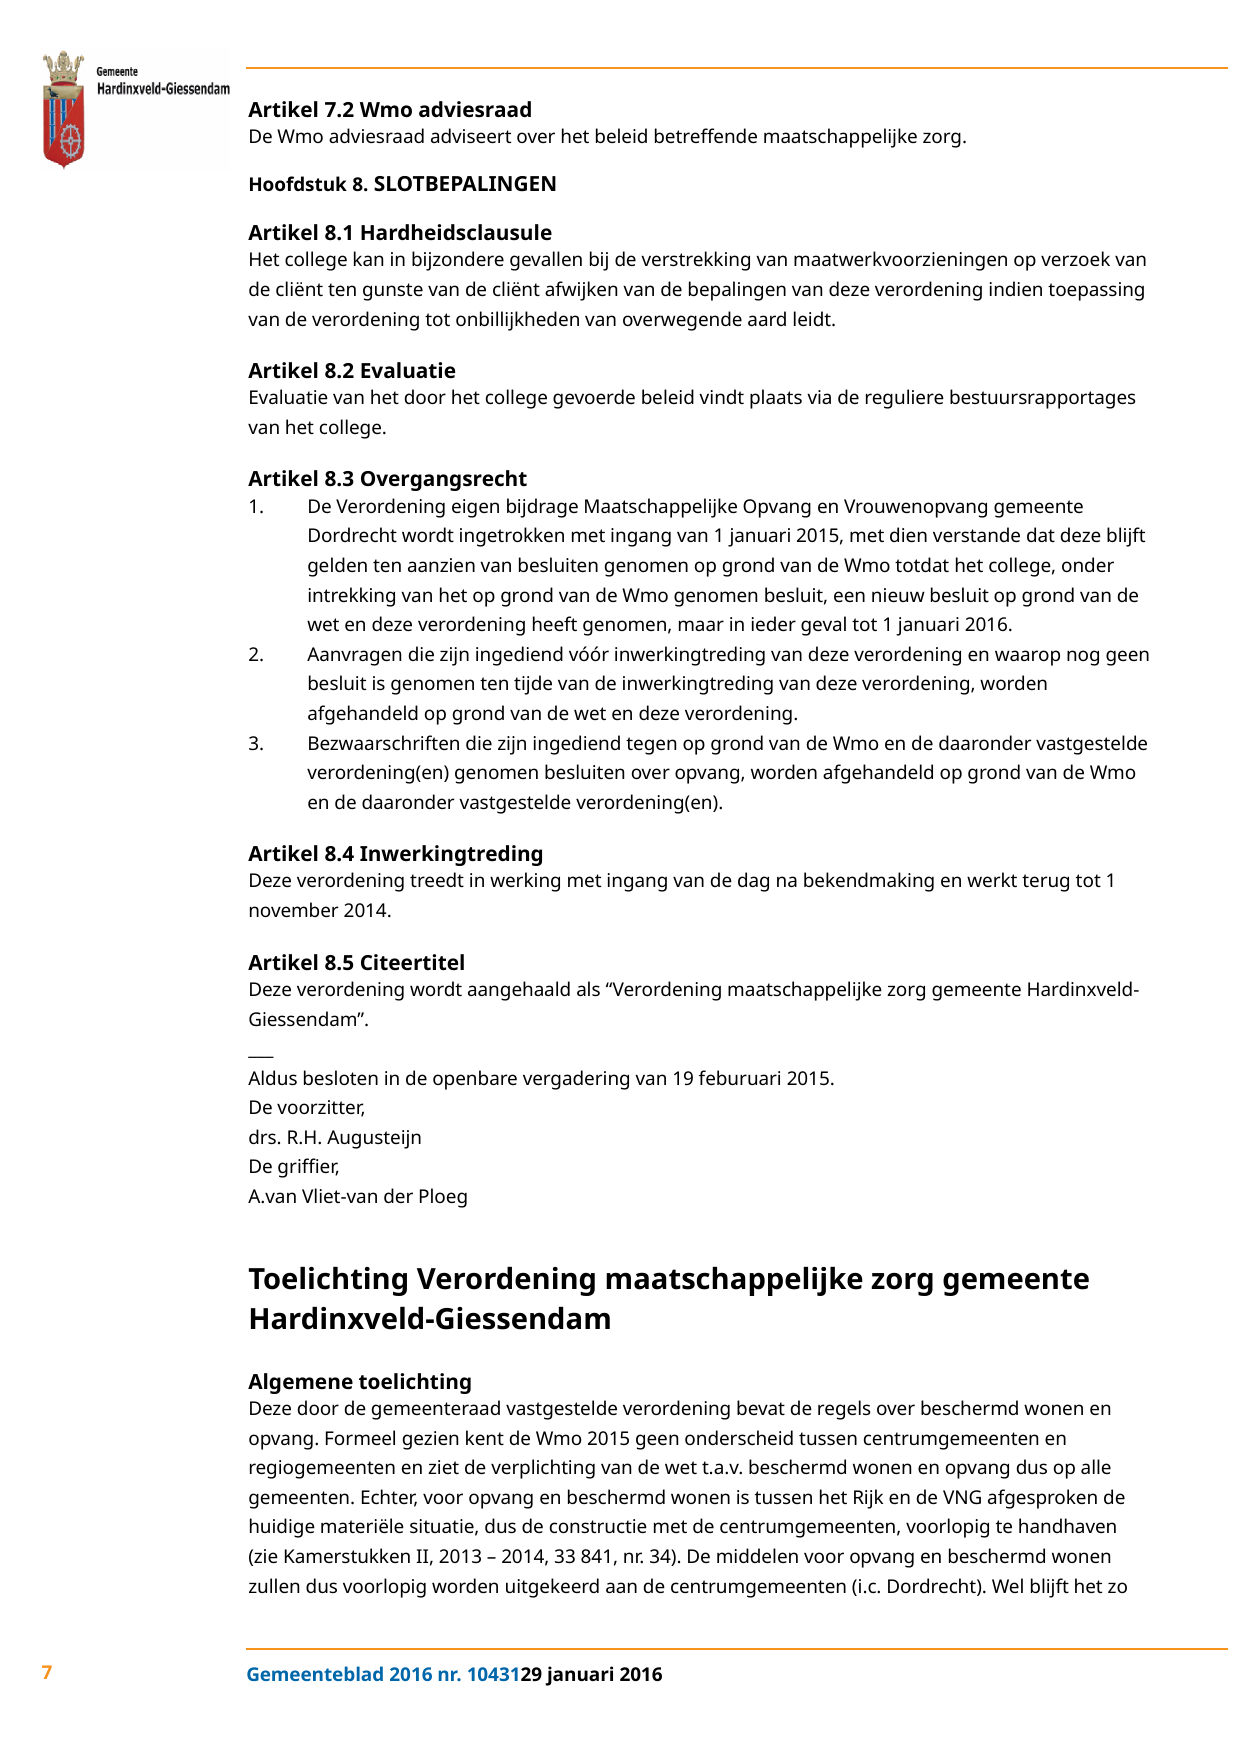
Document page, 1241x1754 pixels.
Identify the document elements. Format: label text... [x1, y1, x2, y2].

text Evaluatie van het door het college gevoerde beleid vindt plaats via de reguliere bestuursrapportages van het college. [248, 384, 1152, 440]
text Artikel 8.4 Inwerkingtreding [248, 839, 1152, 868]
text Hoofdstuk 8. SLOTBEPALINGEN [248, 169, 1152, 197]
text Artikel 8.3 Overgangsrecht [248, 464, 1152, 493]
text Algemene toelichting [248, 1367, 1152, 1395]
list Aanvragen die zijn ingediend vóór inwerkingtreding van deze verordening en waarop nog geen besluit is genomen ten tijde van de inwerkingtreding van deze verordening, worden afgehandeld op grond van de wet en deze verordening. [248, 641, 1152, 726]
text Artikel 8.1 Hardheidsclausule [248, 218, 1152, 247]
text ___ [248, 1035, 1152, 1061]
picture [41, 47, 231, 172]
text drs. R.H. Augusteijn [248, 1124, 1152, 1150]
text Artikel 7.2 Wmo adviesraad [248, 95, 1152, 123]
text Aldus besloten in de openbare vergadering van 19 feburuari 2015. [248, 1065, 1152, 1091]
text De griffier, [248, 1154, 1152, 1179]
list Bezwaarschriften die zijn ingediend tegen op grond van de Wmo en de daaronder vastgestelde verordening(en) genomen besluiten over opvang, worden afgehandeld op grond van de Wmo en de daaronder vastgestelde verordening(en). [248, 730, 1152, 814]
text Het college kan in bijzondere gevallen bij de verstrekking van maatwerkvoorzieningen op verzoek van de cliënt ten gunste van de cliënt afwijken van de bepalingen van deze verordening indien toepassing van de verordening tot onbillijkheden van overwegende aard leidt. [248, 247, 1152, 331]
text Deze verordening treedt in werking met ingang van de dag na bekendmaking en werkt terug tot 1 november 2014. [248, 868, 1152, 923]
text Artikel 8.5 Citeertitel [248, 948, 1152, 976]
text Deze door de gemeenteraad vastgestelde verordening bevat de regels over beschermd wonen en opvang. Formeel gezien kent de Wmo 2015 geen onderscheid tussen centrumgemeenten en regiogemeenten en ziet de verplichting van de wet t.a.v. beschermd wonen en opvang dus op alle gemeenten. Echter, voor opvang en beschermd wonen is tussen het Rijk en de VNG afgesproken de huidige materiële situatie, dus de constructie met de centrumgemeenten, voorlopig te handhaven (zie Kamerstukken II, 2013 – 2014, 33 841, nr. 34). De middelen voor opvang en beschermd wonen zullen dus voorlopig worden uitgekeerd aan de centrumgemeenten (i.c. Dordrecht). Wel blijft het zo [248, 1395, 1152, 1599]
text Artikel 8.2 Evaluatie [248, 356, 1152, 384]
text De Wmo adviesraad adviseert over het beleid betreffende maatschappelijke zorg. [248, 123, 1152, 149]
text De voorzitter, [248, 1094, 1152, 1120]
text Deze verordening wordt aangehaald als “Verordening maatschappelijke zorg gemeente Hardinxveld-Giessendam”. [248, 976, 1152, 1031]
list De Verordening eigen bijdrage Maatschappelijke Opvang en Vrouwenopvang gemeente Dordrecht wordt ingetrokken met ingang van 1 januari 2015, met dien verstande dat deze blijft gelden ten aanzien van besluiten genomen op grond van de Wmo totdat het college, onder intrekking van het op grond van de Wmo genomen besluit, een nieuw besluit op grond van de wet en deze verordening heeft genomen, maar in ieder geval tot 1 januari 2016. [248, 493, 1152, 637]
text A.van Vliet-van der Ploeg [248, 1183, 1152, 1209]
text Toelichting Verordening maatschappelijke zorg gemeente Hardinxveld-Giessendam [248, 1258, 1152, 1338]
